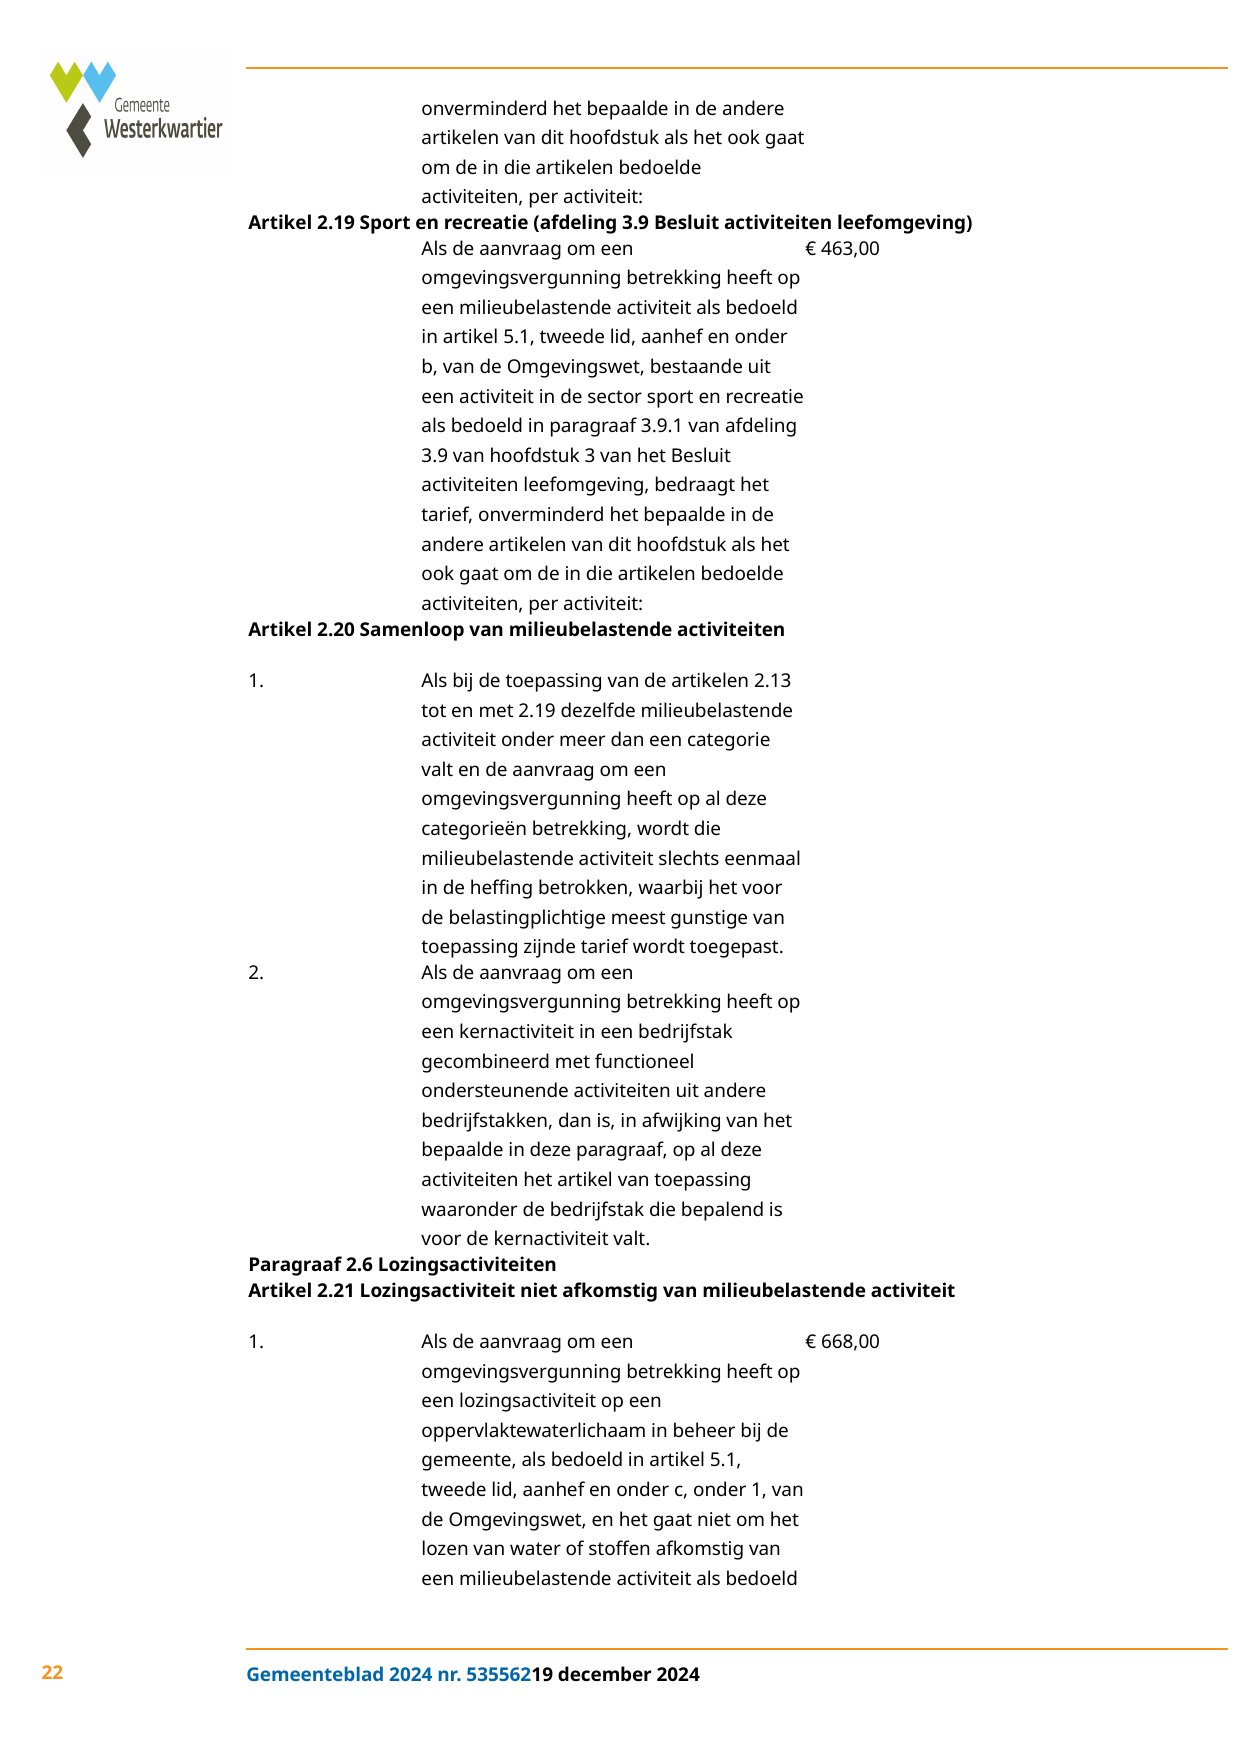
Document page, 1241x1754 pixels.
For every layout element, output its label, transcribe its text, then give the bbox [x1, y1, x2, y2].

table_cell Artikel 2.20 Samenloop van milieubelastende activiteiten [248, 616, 1152, 641]
table_cell [805, 959, 978, 1251]
table_cell [805, 1303, 978, 1328]
table_cell Als de aanvraag om een omgevingsvergunning betrekking heeft op een lozingsactiviteit op een oppervlaktewaterlichaam in beheer bij de gemeente, als bedoeld in artikel 5.1, tweede lid, aanhef en onder c, onder 1, van de Omgevingswet, en het gaat niet om het lozen van water of stoffen afkomstig van een milieubelastende activiteit als bedoeld [421, 1328, 805, 1591]
table_cell € 668,00 [805, 1328, 978, 1591]
table_cell € 463,00 [805, 235, 978, 616]
table_cell Artikel 2.19 Sport en recreatie (afdeling 3.9 Besluit activiteiten leefomgeving) [248, 209, 1152, 235]
picture [41, 47, 231, 172]
table_cell Als bij de toepassing van de artikelen 2.13 tot en met 2.19 dezelfde milieubelastende activiteit onder meer dan een categorie valt en de aanvraag om een omgevingsvergunning heeft op al deze categorieën betrekking, wordt die milieubelastende activiteit slechts eenmaal in de heffing betrokken, waarbij het voor de belastingplichtige meest gunstige van toepassing zijnde tarief wordt toegepast. [421, 667, 805, 959]
table_cell 1. [248, 667, 421, 959]
table_cell [805, 667, 978, 959]
table_cell Als de aanvraag om een omgevingsvergunning betrekking heeft op een milieubelastende activiteit als bedoeld in artikel 5.1, tweede lid, aanhef en onder b, van de Omgevingswet, bestaande uit een activiteit in de sector sport en recreatie als bedoeld in paragraaf 3.9.1 van afdeling 3.9 van hoofdstuk 3 van het Besluit activiteiten leefomgeving, bedraagt het tarief, onverminderd het bepaalde in de andere artikelen van dit hoofdstuk als het ook gaat om de in die artikelen bedoelde activiteiten, per activiteit: [421, 235, 805, 616]
table_cell [421, 641, 805, 667]
table_cell [979, 641, 1152, 667]
table_cell [421, 1303, 805, 1328]
table_cell [979, 1328, 1152, 1591]
table_cell [805, 641, 978, 667]
table_cell Artikel 2.21 Lozingsactiviteit niet afkomstig van milieubelastende activiteit [248, 1277, 1152, 1303]
table_cell [979, 1303, 1152, 1328]
table_cell [979, 959, 1152, 1251]
table_cell [248, 95, 421, 209]
table_cell 1. [248, 1328, 421, 1591]
table_cell [248, 235, 421, 616]
table_cell Paragraaf 2.6 Lozingsactiviteiten [248, 1251, 1152, 1277]
table_cell [979, 667, 1152, 959]
table_cell [805, 95, 978, 209]
table_cell [248, 641, 421, 667]
table_cell onverminderd het bepaalde in de andere artikelen van dit hoofdstuk als het ook gaat om de in die artikelen bedoelde activiteiten, per activiteit: [421, 95, 805, 209]
table_cell Als de aanvraag om een omgevingsvergunning betrekking heeft op een kernactiviteit in een bedrijfstak gecombineerd met functioneel ondersteunende activiteiten uit andere bedrijfstakken, dan is, in afwijking van het bepaalde in deze paragraaf, op al deze activiteiten het artikel van toepassing waaronder de bedrijfstak die bepalend is voor de kernactiviteit valt. [421, 959, 805, 1251]
table_cell 2. [248, 959, 421, 1251]
table_cell [979, 235, 1152, 616]
table_cell [979, 95, 1152, 209]
table_cell [248, 1303, 421, 1328]
